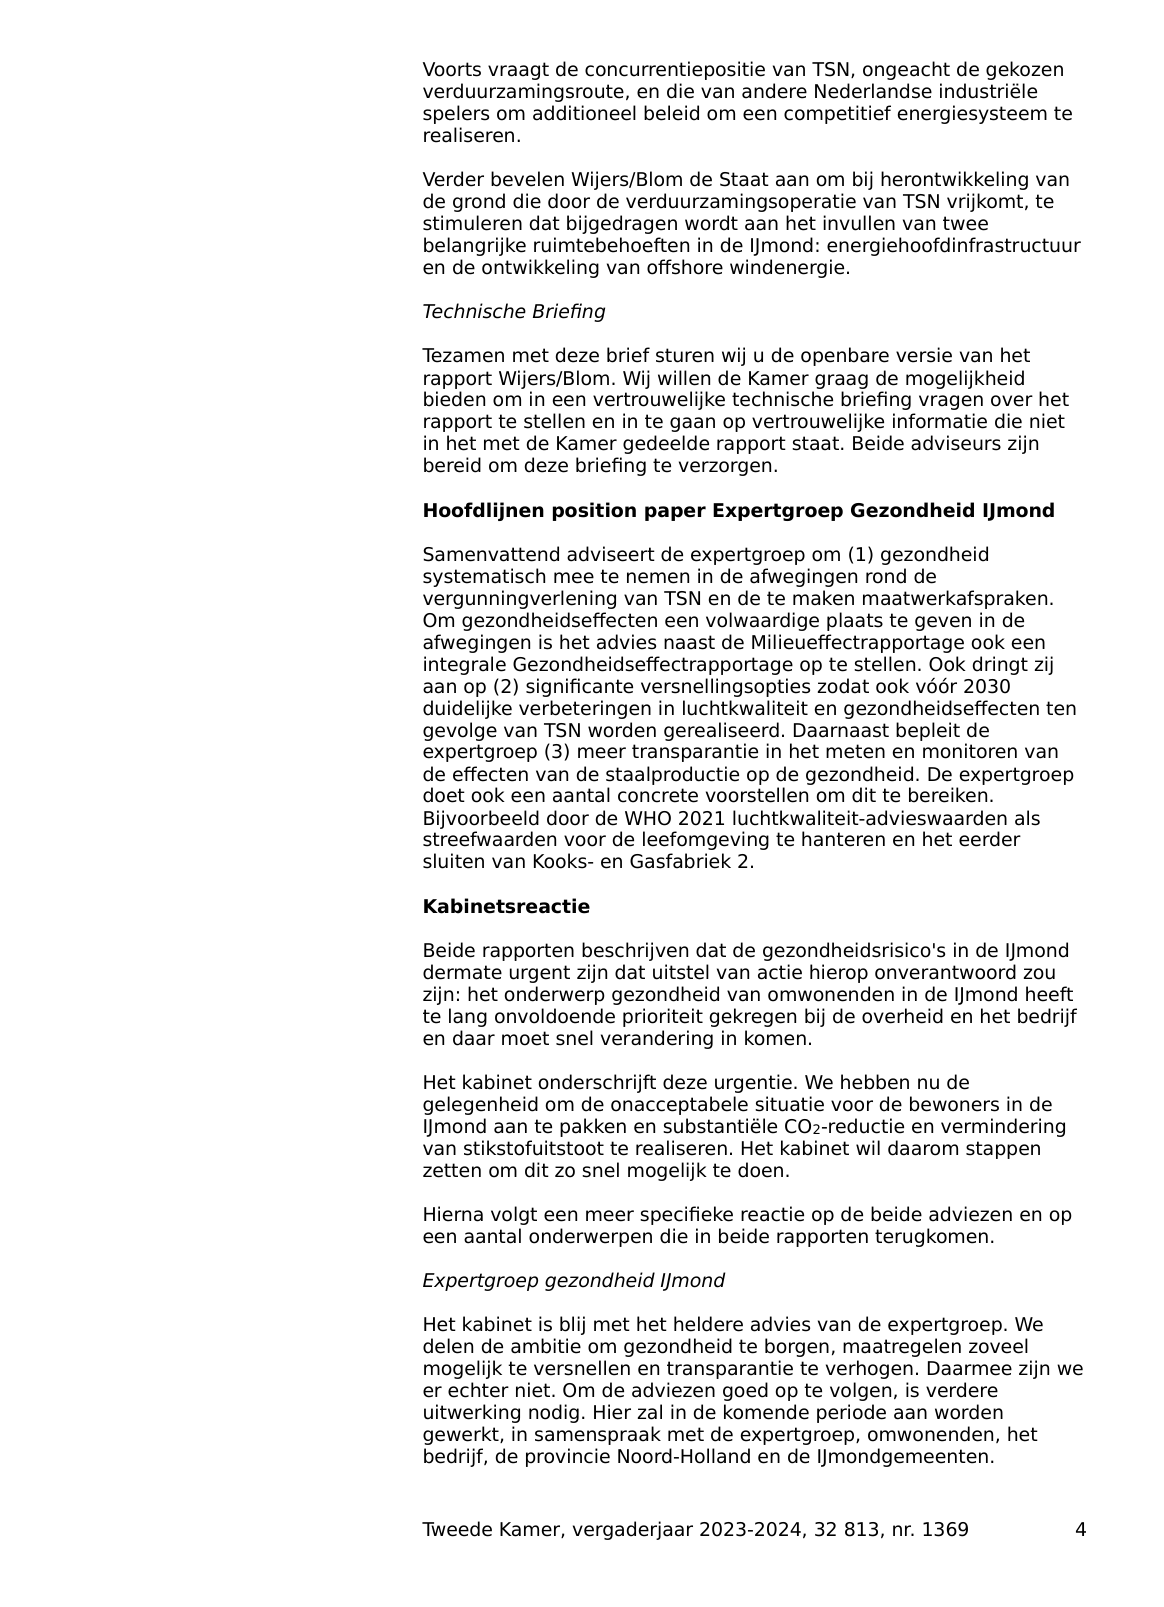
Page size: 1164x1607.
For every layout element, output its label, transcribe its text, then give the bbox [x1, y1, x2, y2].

text Verder bevelen Wijers/Blom de Staat aan om bij herontwikkeling van de grond die door de verduurzamingsoperatie van TSN vrijkomt, te stimuleren dat bijgedragen wordt aan het invullen van twee belangrijke ruimtebehoeften in de IJmond: energiehoofdinfrastructuur en de ontwikkeling van offshore windenergie. [422, 169, 1087, 279]
subtitle Technische Briefing [422, 301, 1087, 323]
subtitle Expertgroep gezondheid IJmond [422, 1270, 1087, 1292]
subtitle Hoofdlijnen position paper Expertgroep Gezondheid IJmond [422, 499, 1087, 521]
text Tezamen met deze brief sturen wij u de openbare versie van het rapport Wijers/Blom. Wij willen de Kamer graag de mogelijkheid bieden om in een vertrouwelijke technische briefing vragen over het rapport te stellen en in te gaan op vertrouwelijke informatie die niet in het met de Kamer gedeelde rapport staat. Beide adviseurs zijn bereid om deze briefing te verzorgen. [422, 345, 1087, 477]
text Hierna volgt een meer specifieke reactie op de beide adviezen en op een aantal onderwerpen die in beide rapporten terugkomen. [422, 1204, 1087, 1248]
subtitle Kabinetsreactie [422, 896, 1087, 917]
text Voorts vraagt de concurrentiepositie van TSN, ongeacht de gekozen verduurzamingsroute, en die van andere Nederlandse industriële spelers om additioneel beleid om een competitief energiesysteem te realiseren. [422, 59, 1087, 147]
text Beide rapporten beschrijven dat de gezondheidsrisico's in de IJmond dermate urgent zijn dat uitstel van actie hierop onverantwoord zou zijn: het onderwerp gezondheid van omwonenden in de IJmond heeft te lang onvoldoende prioriteit gekregen bij de overheid en het bedrijf en daar moet snel verandering in komen. [422, 940, 1087, 1049]
text Samenvattend adviseert de expertgroep om (1) gezondheid systematisch mee te nemen in de afwegingen rond de vergunningverlening van TSN en de te maken maatwerkafspraken. Om gezondheidseffecten een volwaardige plaats te geven in de afwegingen is het advies naast de Milieueffectrapportage ook een integrale Gezondheidseffectrapportage op te stellen. Ook dringt zij aan op (2) significante versnellingsopties zodat ook vóór 2030 duidelijke verbeteringen in luchtkwaliteit en gezondheidseffecten ten gevolge van TSN worden gerealiseerd. Daarnaast bepleit de expertgroep (3) meer transparantie in het meten en monitoren van de effecten van de staalproductie op de gezondheid. De expertgroep doet ook een aantal concrete voorstellen om dit te bereiken. Bijvoorbeeld door de WHO 2021 luchtkwaliteit-advieswaarden als streefwaarden voor de leefomgeving te hanteren en het eerder sluiten van Kooks- en Gasfabriek 2. [422, 544, 1087, 873]
text Het kabinet is blij met het heldere advies van de expertgroep. We delen de ambitie om gezondheid te borgen, maatregelen zoveel mogelijk te versnellen en transparantie te verhogen. Daarmee zijn we er echter niet. Om de adviezen goed op te volgen, is verdere uitwerking nodig. Hier zal in de komende periode aan worden gewerkt, in samenspraak met de expertgroep, omwonenden, het bedrijf, de provincie Noord-Holland en de IJmondgemeenten. [422, 1314, 1087, 1468]
text Het kabinet onderschrijft deze urgentie. We hebben nu de gelegenheid om de onacceptabele situatie voor de bewoners in de IJmond aan te pakken en substantiële CO2-reductie en vermindering van stikstofuitstoot te realiseren. Het kabinet wil daarom stappen zetten om dit zo snel mogelijk te doen. [422, 1072, 1087, 1182]
